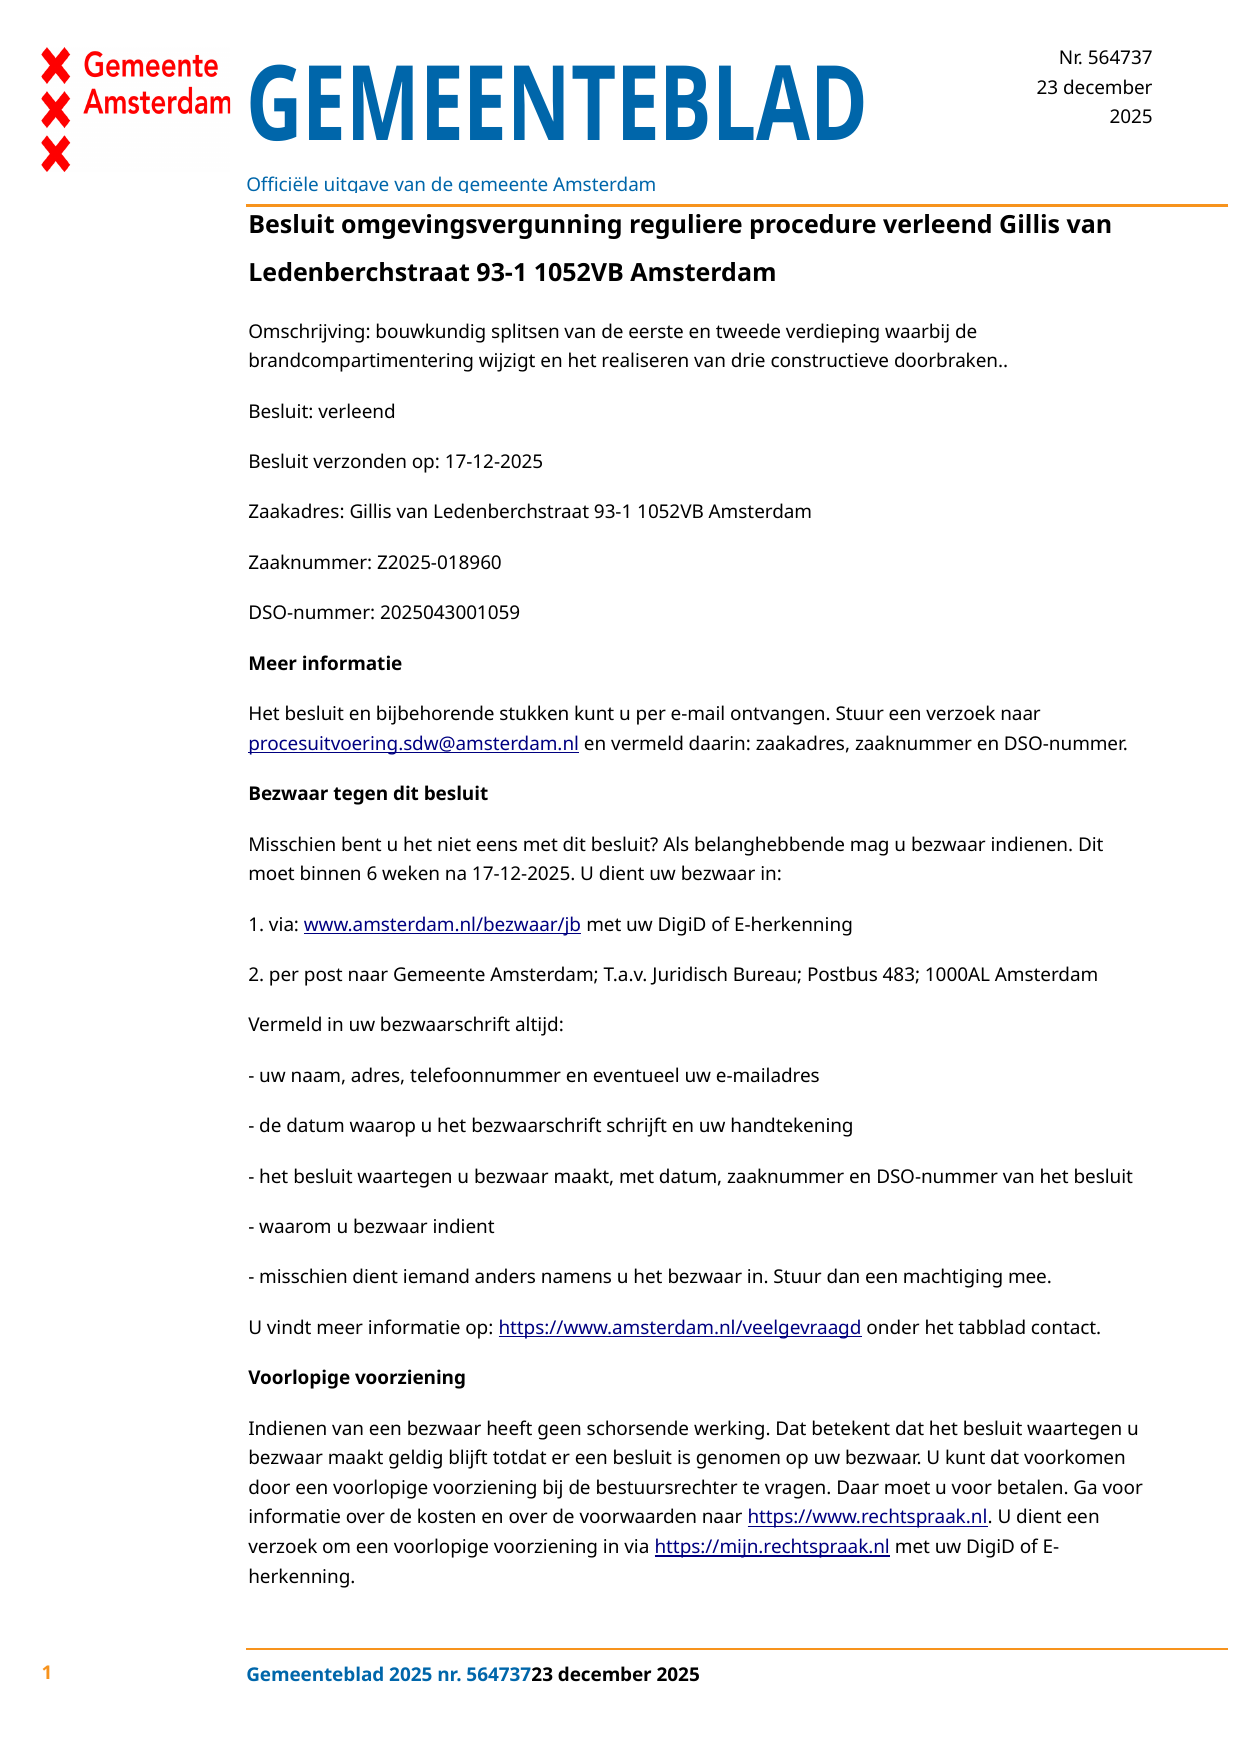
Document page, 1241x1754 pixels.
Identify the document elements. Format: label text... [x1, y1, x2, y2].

text Besluit omgevingsvergunning reguliere procedure verleend Gillis van Ledenberchstraat 93-1 1052VB Amsterdam [248, 207, 1152, 288]
text Omschrijving: bouwkundig splitsen van de eerste en tweede verdieping waarbij de brandcompartimentering wijzigt en het realiseren van drie constructieve doorbraken.. [248, 318, 1152, 373]
text - de datum waarop u het bezwaarschrift schrijft en uw handtekening [248, 1112, 1152, 1138]
text - het besluit waartegen u bezwaar maakt, met datum, zaaknummer en DSO-nummer van het besluit [248, 1163, 1152, 1189]
text DSO-nummer: 2025043001059 [248, 599, 1152, 625]
text Besluit: verleend [248, 398, 1152, 424]
text Besluit verzonden op: 17-12-2025 [248, 448, 1152, 474]
text Zaaknummer: Z2025-018960 [248, 549, 1152, 575]
picture [41, 47, 231, 172]
text Vermeld in uw bezwaarschrift altijd: [248, 1012, 1152, 1037]
text Bezwaar tegen dit besluit [248, 780, 1152, 806]
text Zaakadres: Gillis van Ledenberchstraat 93-1 1052VB Amsterdam [248, 499, 1152, 524]
text Voorlopige voorziening [248, 1364, 1152, 1390]
text - uw naam, adres, telefoonnummer en eventueel uw e-mailadres [248, 1062, 1152, 1088]
text U vindt meer informatie op: https://www.amsterdam.nl/veelgevraagd onder het tabblad contact. [248, 1314, 1152, 1340]
text Meer informatie [248, 650, 1152, 676]
text - waarom u bezwaar indient [248, 1213, 1152, 1239]
text Misschien bent u het niet eens met dit besluit? Als belanghebbende mag u bezwaar indienen. Dit moet binnen 6 weken na 17-12-2025. U dient uw bezwaar in: [248, 831, 1152, 886]
text - misschien dient iemand anders namens u het bezwaar in. Stuur dan een machtiging mee. [248, 1264, 1152, 1289]
text 1. via: www.amsterdam.nl/bezwaar/jb met uw DigiD of E-herkenning [248, 911, 1152, 937]
text Indienen van een bezwaar heeft geen schorsende werking. Dat betekent dat het besluit waartegen u bezwaar maakt geldig blijft totdat er een besluit is genomen op uw bezwaar. U kunt dat voorkomen door een voorlopige voorziening bij de bestuursrechter te vragen. Daar moet u voor betalen. Ga voor informatie over de kosten en over de voorwaarden naar https://www.rechtspraak.nl. U dient een verzoek om een voorlopige voorziening in via https://mijn.rechtspraak.nl met uw DigiD of E-herkenning. [248, 1415, 1152, 1589]
text 2. per post naar Gemeente Amsterdam; T.a.v. Juridisch Bureau; Postbus 483; 1000AL Amsterdam [248, 961, 1152, 987]
text Het besluit en bijbehorende stukken kunt u per e-mail ontvangen. Stuur een verzoek naar procesuitvoering.sdw@amsterdam.nl en vermeld daarin: zaakadres, zaaknummer en DSO-nummer. [248, 700, 1152, 756]
